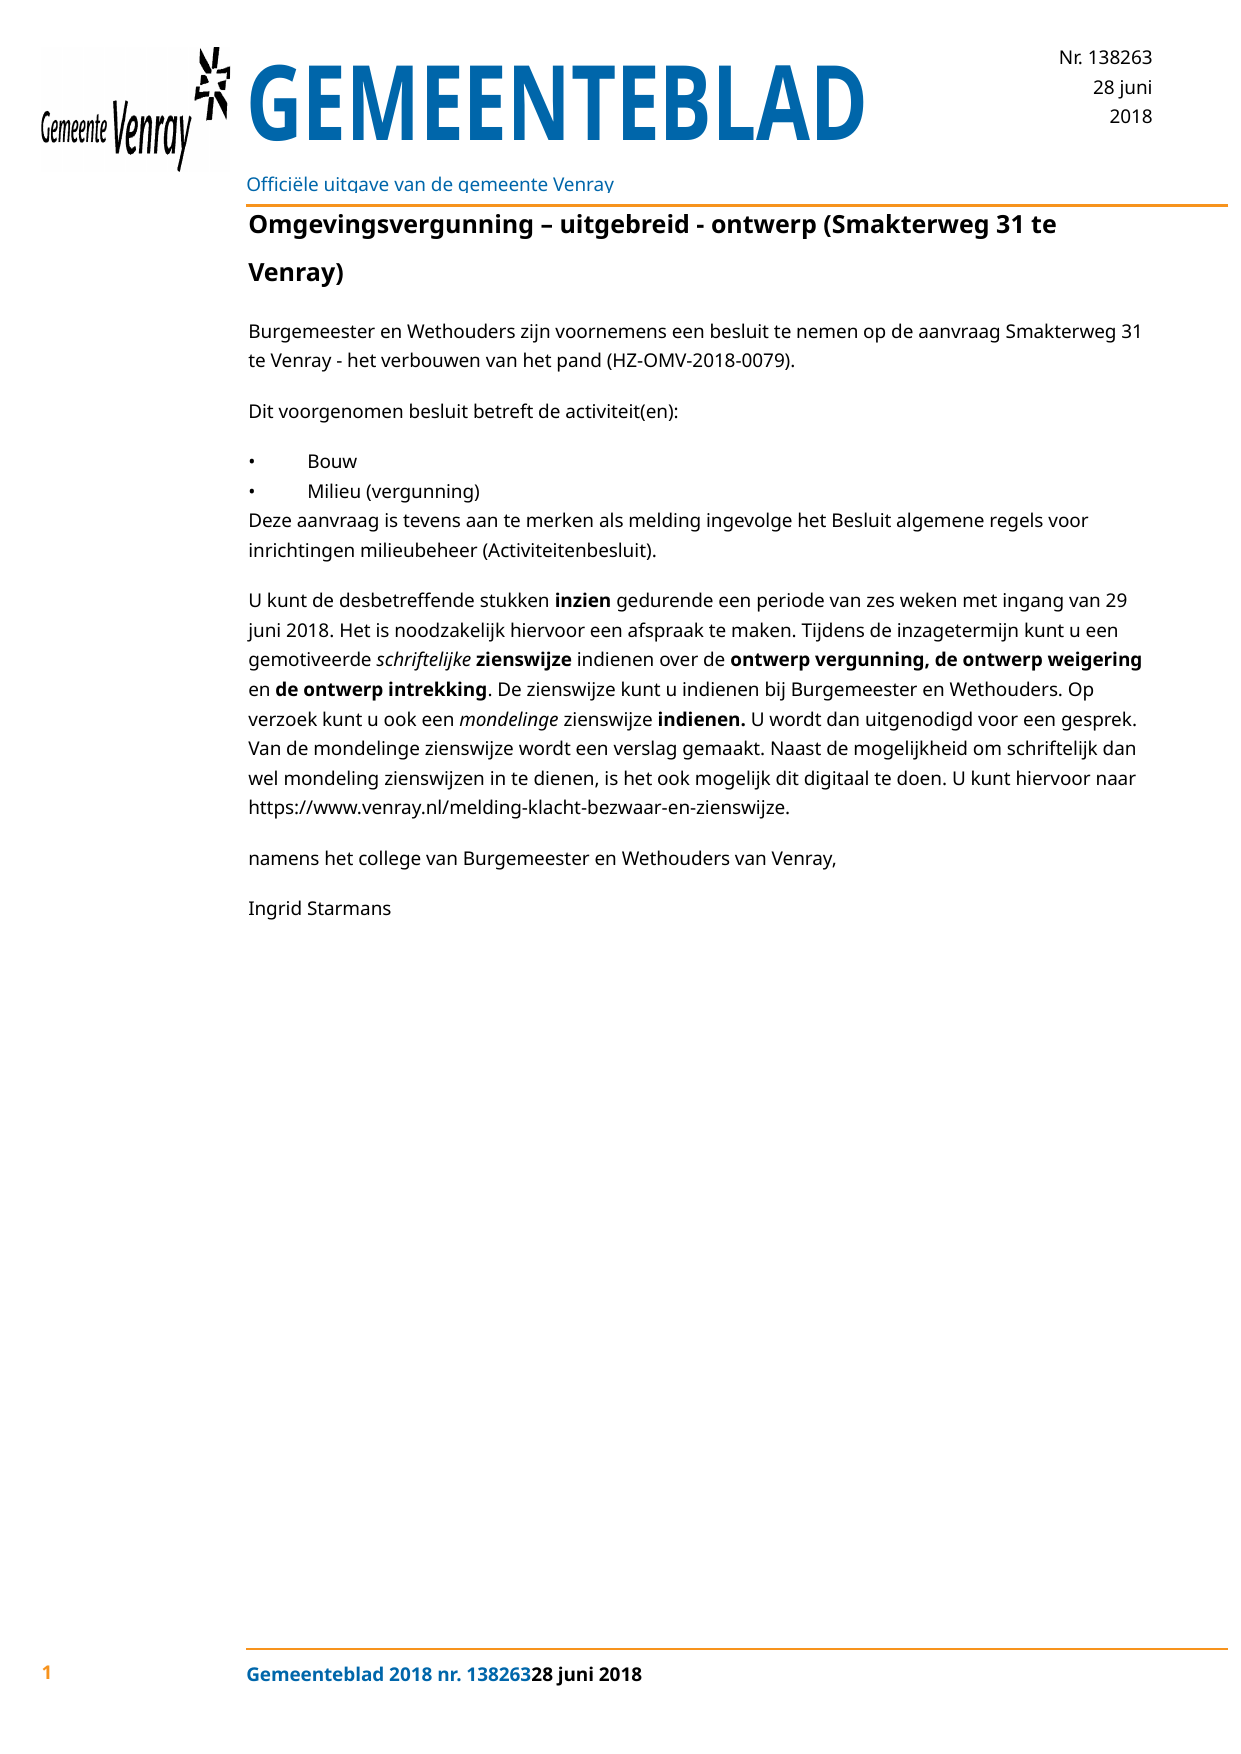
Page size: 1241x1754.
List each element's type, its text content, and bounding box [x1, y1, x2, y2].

text Ingrid Starmans [248, 895, 1152, 921]
text namens het college van Burgemeester en Wethouders van Venray, [248, 845, 1152, 871]
text Dit voorgenomen besluit betreft de activiteit(en): [248, 398, 1152, 424]
list Milieu (vergunning) [248, 478, 1152, 504]
text Omgevingsvergunning – uitgebreid - ontwerp (Smakterweg 31 te Venray) [248, 207, 1152, 288]
list Bouw [248, 448, 1152, 474]
text Deze aanvraag is tevens aan te merken als melding ingevolge het Besluit algemene regels voor inrichtingen milieubeheer (Activiteitenbesluit). [248, 507, 1152, 563]
text U kunt de desbetreffende stukken inzien gedurende een periode van zes weken met ingang van 29 juni 2018. Het is noodzakelijk hiervoor een afspraak te maken. Tijdens de inzagetermijn kunt u een gemotiveerde schriftelijke zienswijze indienen over de ontwerp vergunning, de ontwerp weigering en de ontwerp intrekking. De zienswijze kunt u indienen bij Burgemeester en Wethouders. Op verzoek kunt u ook een mondelinge zienswijze indienen. U wordt dan uitgenodigd voor een gesprek. Van de mondelinge zienswijze wordt een verslag gemaakt. Naast de mogelijkheid om schriftelijk dan wel mondeling zienswijzen in te dienen, is het ook mogelijk dit digitaal te doen. U kunt hiervoor naar https://www.venray.nl/melding-klacht-bezwaar-en-zienswijze. [248, 587, 1152, 820]
picture [41, 47, 231, 172]
text Burgemeester en Wethouders zijn voornemens een besluit te nemen op de aanvraag Smakterweg 31 te Venray - het verbouwen van het pand (HZ-OMV-2018-0079). [248, 318, 1152, 373]
